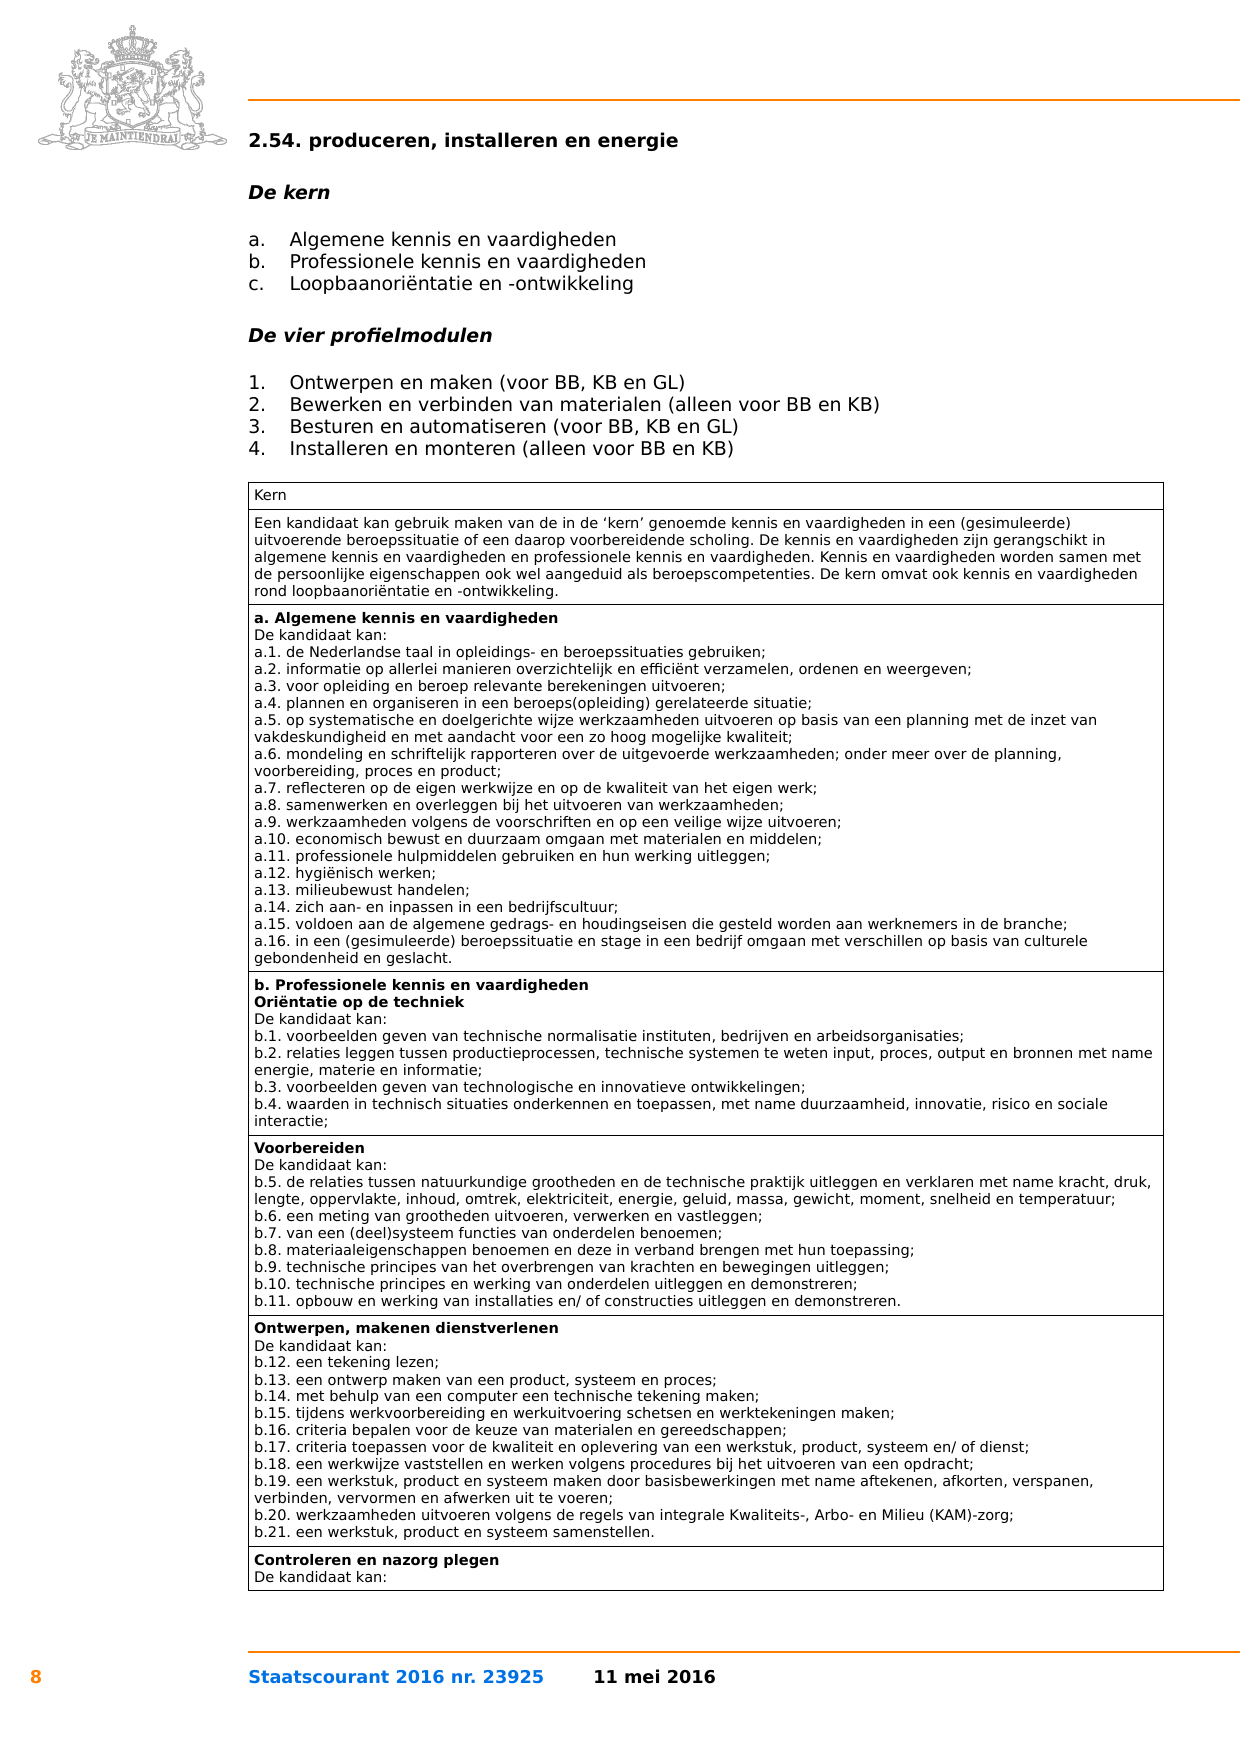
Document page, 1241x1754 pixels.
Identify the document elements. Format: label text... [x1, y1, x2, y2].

table_header Kern [249, 483, 1163, 509]
table_cell Ontwerpen, makenen dienstverlenen De kandidaat kan: b.12. een tekening lezen; b.13. een ontwerp maken van een product, systeem en proces; b.14. met behulp van een computer een technische tekening maken; b.15. tijdens werkvoorbereiding en werkuitvoering schetsen en werktekeningen maken; b.16. criteria bepalen voor de keuze van materialen en gereedschappen; b.17. criteria toepassen voor de kwaliteit en oplevering van een werkstuk, product, systeem en/ of dienst; b.18. een werkwijze vaststellen en werken volgens procedures bij het uitvoeren van een opdracht; b.19. een werkstuk, product en systeem maken door basisbewerkingen met name aftekenen, afkorten, verspanen, verbinden, vervormen en afwerken uit te voeren; b.20. werkzaamheden uitvoeren volgens de regels van integrale Kwaliteits-, Arbo- en Milieu (KAM)-zorg; b.21. een werkstuk, product en systeem samenstellen. [249, 1316, 1163, 1546]
subtitle De vier profielmodulen [248, 325, 1163, 347]
table_cell Voorbereiden De kandidaat kan: b.5. de relaties tussen natuurkundige grootheden en de technische praktijk uitleggen en verklaren met name kracht, druk, lengte, oppervlakte, inhoud, omtrek, elektriciteit, energie, geluid, massa, gewicht, moment, snelheid en temperatuur; b.6. een meting van grootheden uitvoeren, verwerken en vastleggen; b.7. van een (deel)systeem functies van onderdelen benoemen; b.8. materiaaleigenschappen benoemen en deze in verband brengen met hun toepassing; b.9. technische principes van het overbrengen van krachten en bewegingen uitleggen; b.10. technische principes en werking van onderdelen uitleggen en demonstreren; b.11. opbouw en werking van installaties en/ of constructies uitleggen en demonstreren. [249, 1136, 1163, 1315]
table_cell Controleren en nazorg plegen De kandidaat kan: [249, 1547, 1163, 1590]
text 2. Bewerken en verbinden van materialen (alleen voor BB en KB) [248, 394, 1163, 416]
text b. Professionele kennis en vaardigheden [248, 251, 1163, 273]
table_cell a. Algemene kennis en vaardigheden De kandidaat kan: a.1. de Nederlandse taal in opleidings- en beroepssituaties gebruiken; a.2. informatie op allerlei manieren overzichtelijk en efficiënt verzamelen, ordenen en weergeven; a.3. voor opleiding en beroep relevante berekeningen uitvoeren; a.4. plannen en organiseren in een beroeps(opleiding) gerelateerde situatie; a.5. op systematische en doelgerichte wijze werkzaamheden uitvoeren op basis van een planning met de inzet van vakdeskundigheid en met aandacht voor een zo hoog mogelijke kwaliteit; a.6. mondeling en schriftelijk rapporteren over de uitgevoerde werkzaamheden; onder meer over de planning, voorbereiding, proces en product; a.7. reflecteren op de eigen werkwijze en op de kwaliteit van het eigen werk; a.8. samenwerken en overleggen bij het uitvoeren van werkzaamheden; a.9. werkzaamheden volgens de voorschriften en op een veilige wijze uitvoeren; a.10. economisch bewust en duurzaam omgaan met materialen en middelen; a.11. professionele hulpmiddelen gebruiken en hun werking uitleggen; a.12. hygiënisch werken; a.13. milieubewust handelen; a.14. zich aan- en inpassen in een bedrijfscultuur; a.15. voldoen aan de algemene gedrags- en houdingseisen die gesteld worden aan werknemers in de branche; a.16. in een (gesimuleerde) beroepssituatie en stage in een bedrijf omgaan met verschillen op basis van culturele gebondenheid en geslacht. [249, 605, 1163, 971]
table_cell b. Professionele kennis en vaardigheden Oriëntatie op de techniek De kandidaat kan: b.1. voorbeelden geven van technische normalisatie instituten, bedrijven en arbeidsorganisaties; b.2. relaties leggen tussen productieprocessen, technische systemen te weten input, proces, output en bronnen met name energie, materie en informatie; b.3. voorbeelden geven van technologische en innovatieve ontwikkelingen; b.4. waarden in technisch situaties onderkennen en toepassen, met name duurzaamheid, innovatie, risico en sociale interactie; [249, 972, 1163, 1134]
text a. Algemene kennis en vaardigheden [248, 229, 1163, 251]
text 4. Installeren en monteren (alleen voor BB en KB) [248, 438, 1163, 460]
text 3. Besturen en automatiseren (voor BB, KB en GL) [248, 416, 1163, 438]
text c. Loopbaanoriëntatie en -ontwikkeling [248, 273, 1163, 295]
table_cell Een kandidaat kan gebruik maken van de in de ‘kern’ genoemde kennis en vaardigheden in een (gesimuleerde) uitvoerende beroepssituatie of een daarop voorbereidende scholing. De kennis en vaardigheden zijn gerangschikt in algemene kennis en vaardigheden en professionele kennis en vaardigheden. Kennis en vaardigheden worden samen met de persoonlijke eigenschappen ook wel aangeduid als beroepscompetenties. De kern omvat ook kennis en vaardigheden rond loopbaanoriëntatie en -ontwikkeling. [249, 510, 1163, 604]
picture [38, 25, 227, 150]
subtitle De kern [248, 182, 1163, 204]
text 1. Ontwerpen en maken (voor BB, KB en GL) [248, 372, 1163, 394]
subtitle 2.54. produceren, installeren en energie [248, 130, 1163, 152]
